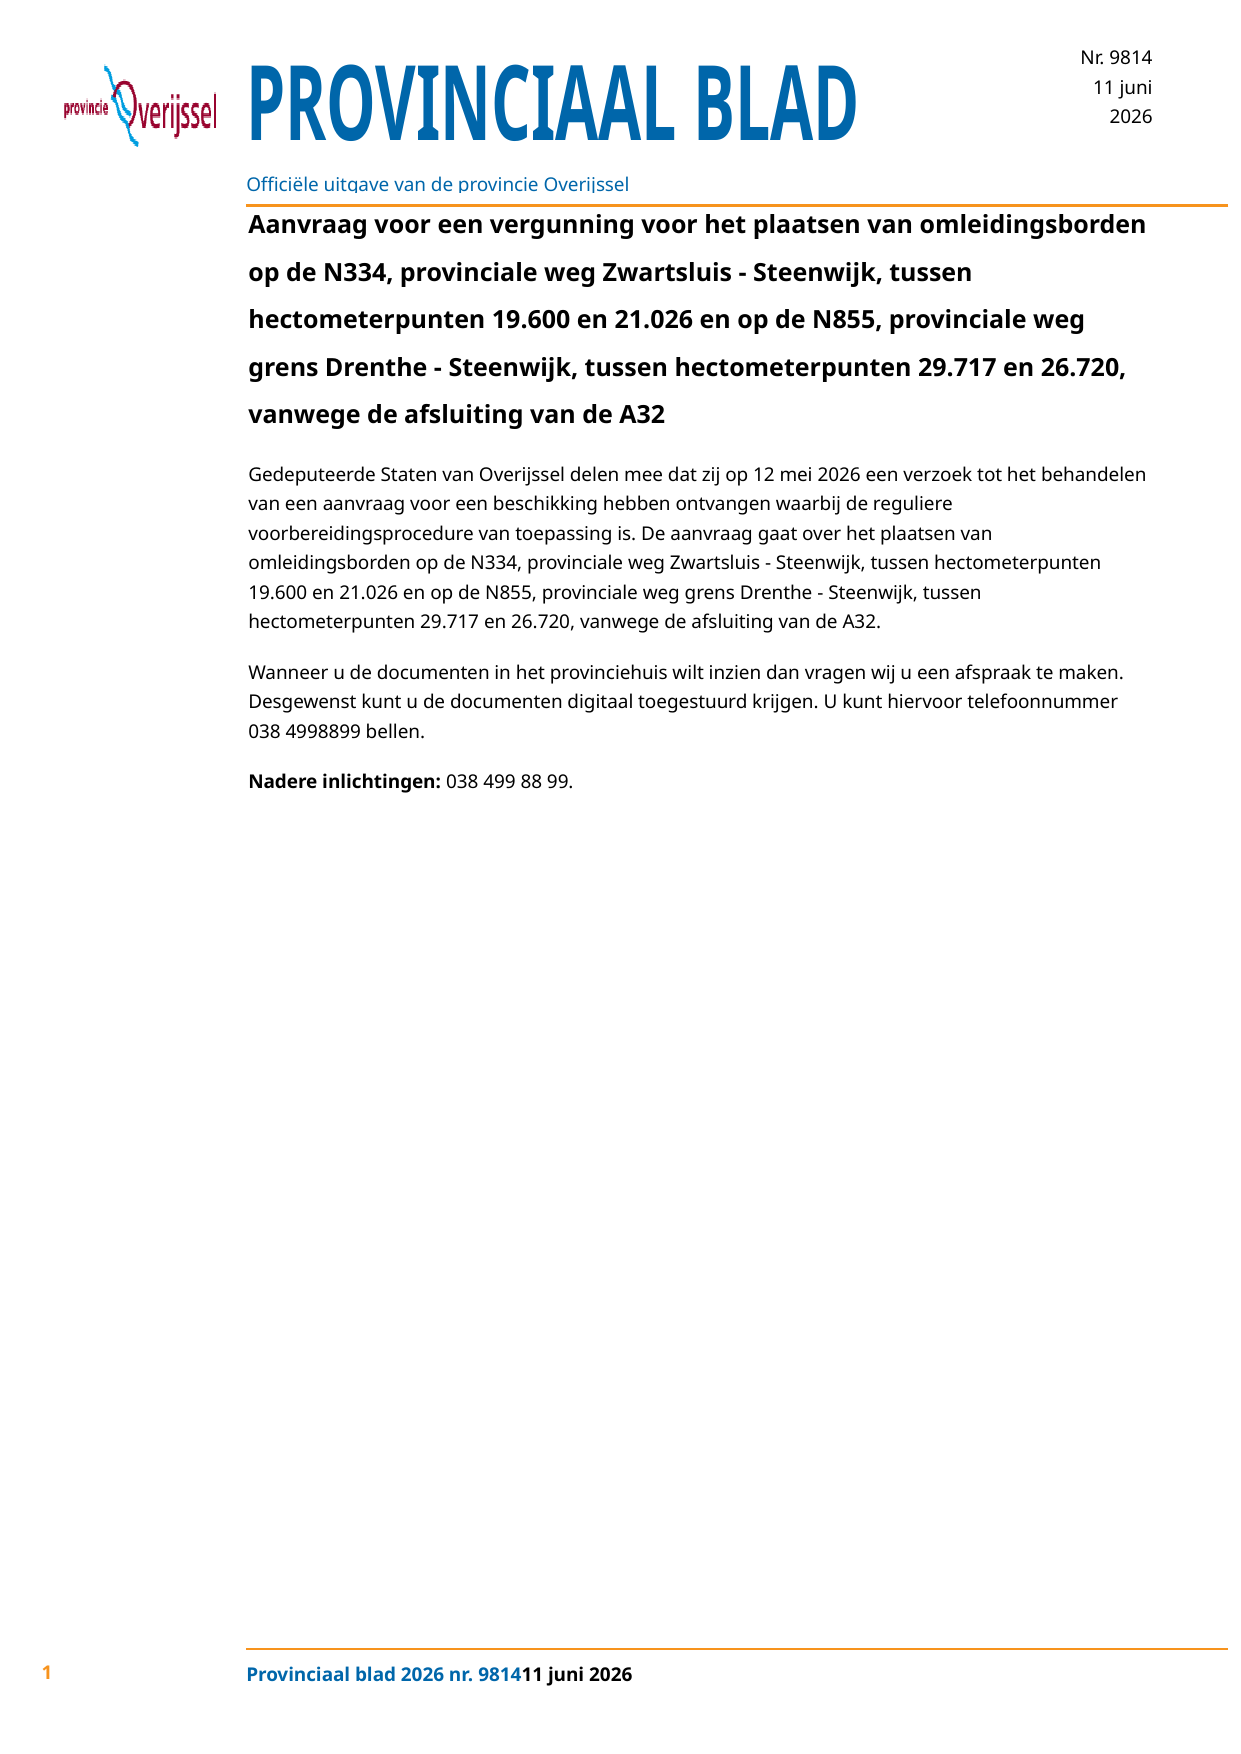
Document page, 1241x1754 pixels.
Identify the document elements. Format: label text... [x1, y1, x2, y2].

text Gedeputeerde Staten van Overijssel delen mee dat zij op 12 mei 2026 een verzoek tot het behandelen van een aanvraag voor een beschikking hebben ontvangen waarbij de reguliere voorbereidingsprocedure van toepassing is. De aanvraag gaat over het plaatsen van omleidingsborden op de N334, provinciale weg Zwartsluis - Steenwijk, tussen hectometerpunten 19.600 en 21.026 en op de N855, provinciale weg grens Drenthe - Steenwijk, tussen hectometerpunten 29.717 en 26.720, vanwege de afsluiting van de A32. [248, 461, 1152, 634]
text Wanneer u de documenten in het provinciehuis wilt inzien dan vragen wij u een afspraak te maken. Desgewenst kunt u de documenten digitaal toegestuurd krijgen. U kunt hiervoor telefoonnummer 038 4998899 bellen. [248, 659, 1152, 744]
text Aanvraag voor een vergunning voor het plaatsen van omleidingsborden op de N334, provinciale weg Zwartsluis - Steenwijk, tussen hectometerpunten 19.600 en 21.026 en op de N855, provinciale weg grens Drenthe - Steenwijk, tussen hectometerpunten 29.717 en 26.720, vanwege de afsluiting van de A32 [248, 207, 1152, 431]
text Nadere inlichtingen: 038 499 88 99. [248, 769, 1152, 794]
picture [41, 47, 231, 172]
